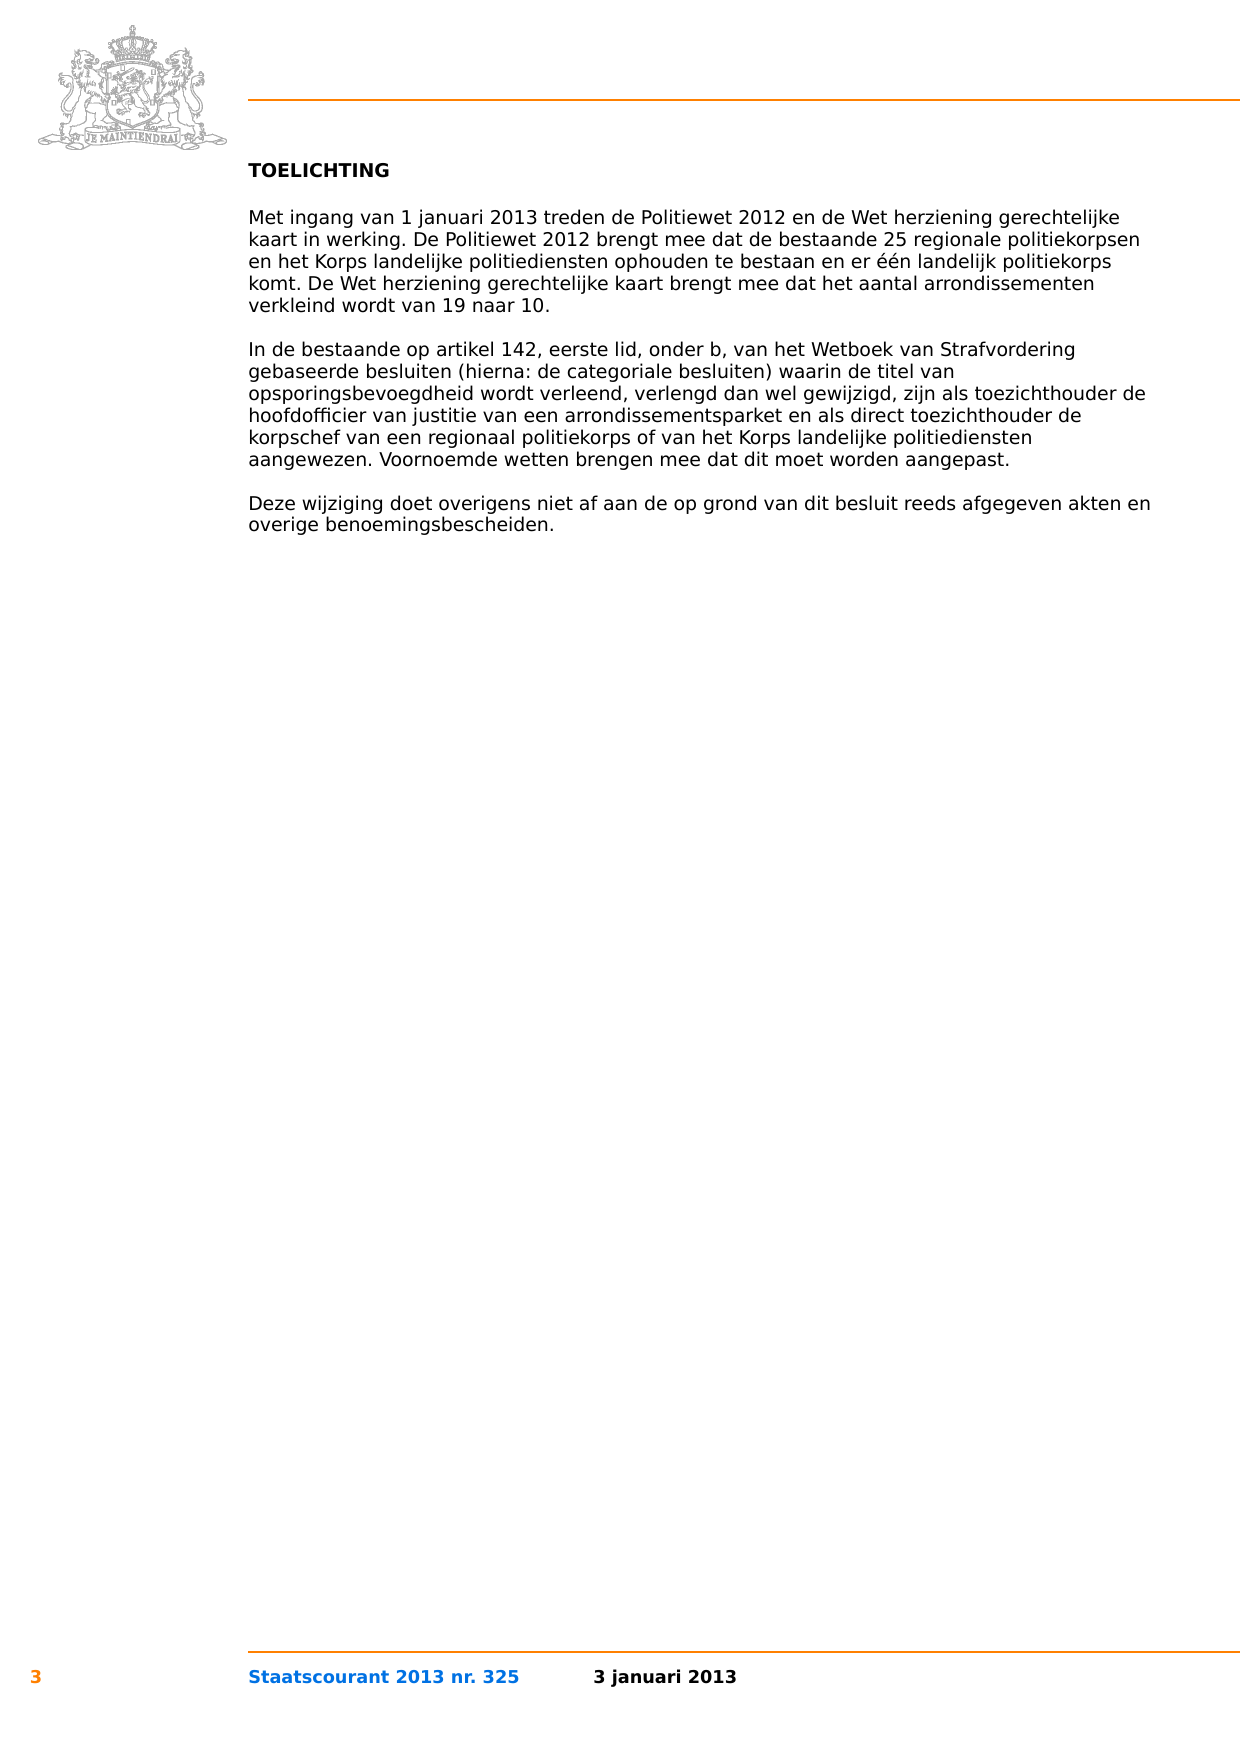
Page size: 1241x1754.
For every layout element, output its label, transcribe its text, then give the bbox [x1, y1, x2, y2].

text In de bestaande op artikel 142, eerste lid, onder b, van het Wetboek van Strafvordering gebaseerde besluiten (hierna: de categoriale besluiten) waarin de titel van opsporingsbevoegdheid wordt verleend, verlengd dan wel gewijzigd, zijn als toezichthouder de hoofdofficier van justitie van een arrondissementsparket en als direct toezichthouder de korpschef van een regionaal politiekorps of van het Korps landelijke politiediensten aangewezen. Voornoemde wetten brengen mee dat dit moet worden aangepast. [248, 339, 1163, 471]
picture [38, 25, 227, 150]
text Met ingang van 1 januari 2013 treden de Politiewet 2012 en de Wet herziening gerechtelijke kaart in werking. De Politiewet 2012 brengt mee dat de bestaande 25 regionale politiekorpsen en het Korps landelijke politiediensten ophouden te bestaan en er één landelijk politiekorps komt. De Wet herziening gerechtelijke kaart brengt mee dat het aantal arrondissementen verkleind wordt van 19 naar 10. [248, 207, 1163, 317]
subtitle TOELICHTING [248, 160, 1163, 182]
text Deze wijziging doet overigens niet af aan de op grond van dit besluit reeds afgegeven akten en overige benoemingsbescheiden. [248, 492, 1163, 536]
